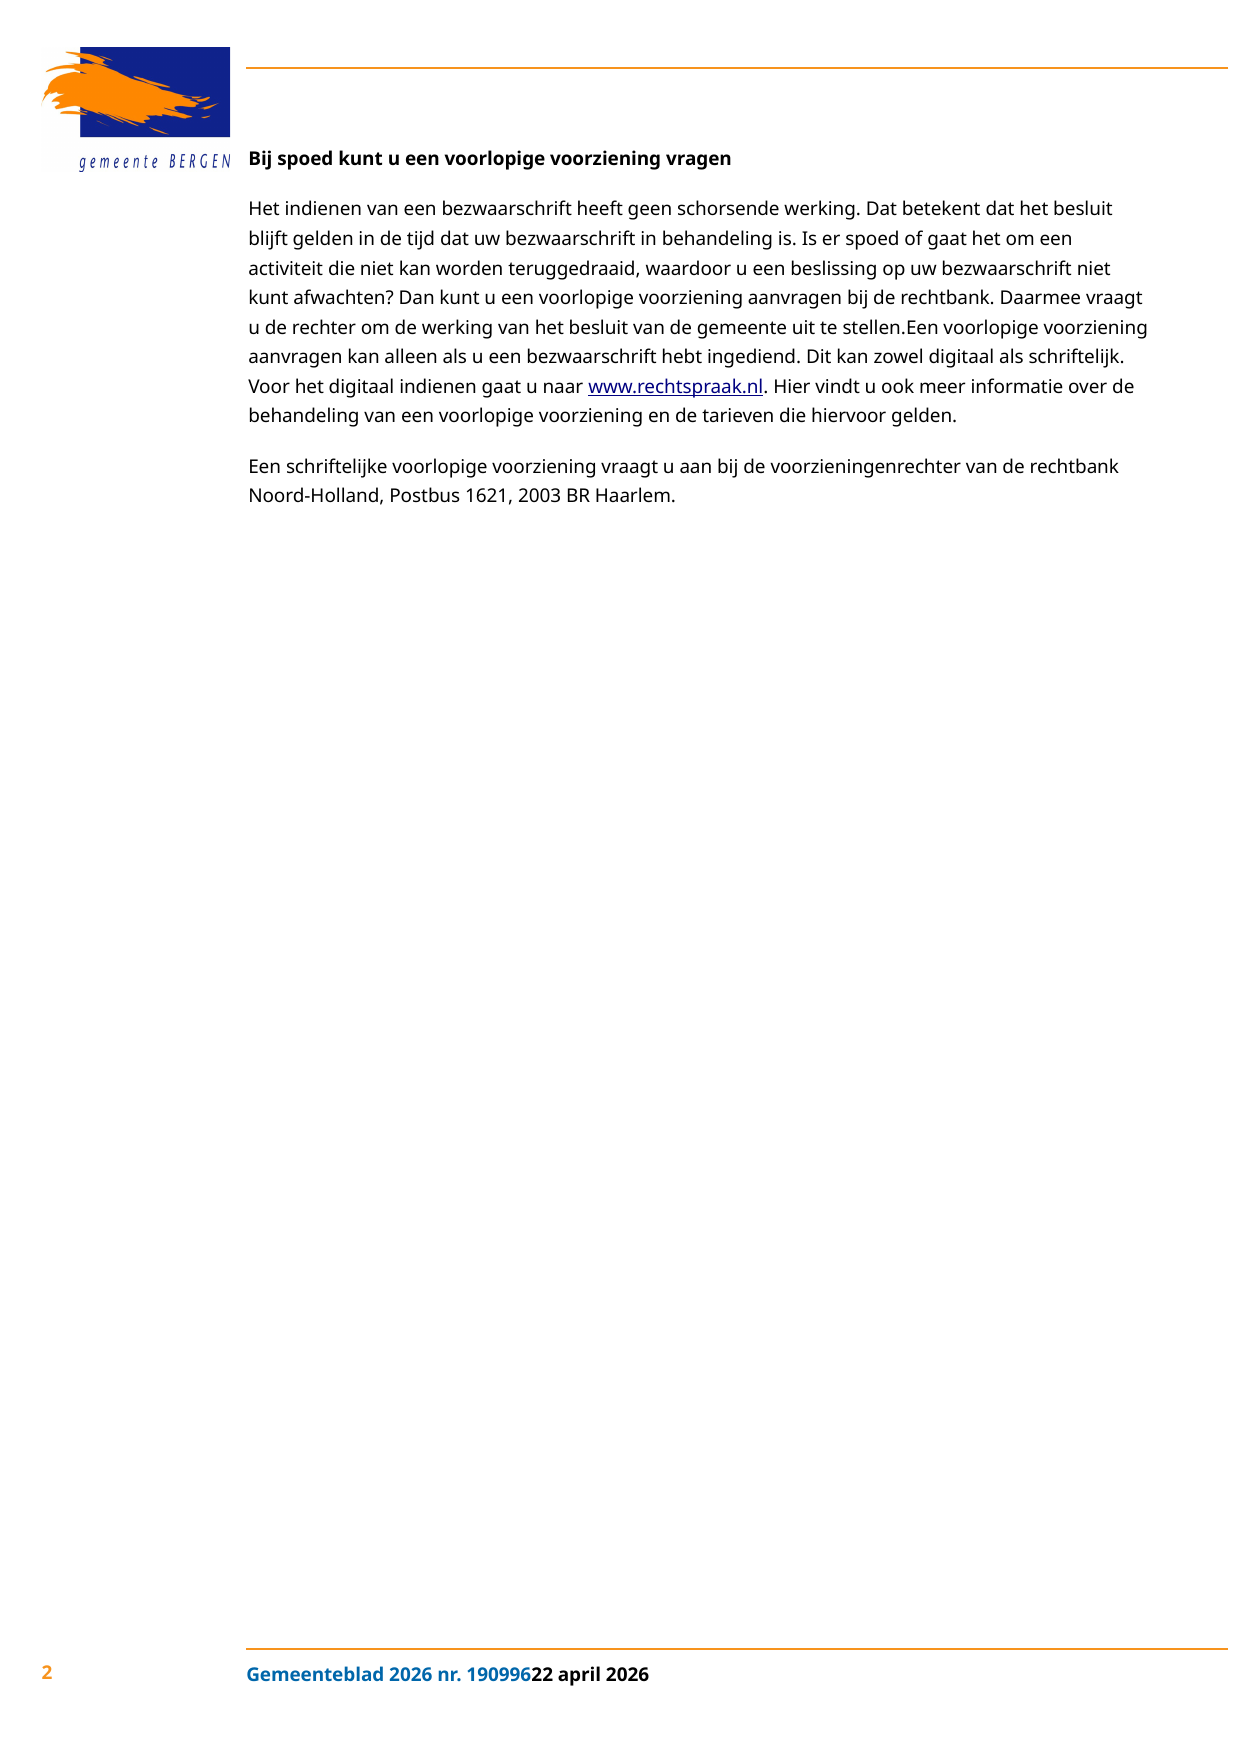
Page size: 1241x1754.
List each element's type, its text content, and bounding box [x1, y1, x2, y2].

text Bij spoed kunt u een voorlopige voorziening vragen [248, 145, 1152, 171]
text Het indienen van een bezwaarschrift heeft geen schorsende werking. Dat betekent dat het besluit blijft gelden in de tijd dat uw bezwaarschrift in behandeling is. Is er spoed of gaat het om een activiteit die niet kan worden teruggedraaid, waardoor u een beslissing op uw bezwaarschrift niet kunt afwachten? Dan kunt u een voorlopige voorziening aanvragen bij de rechtbank. Daarmee vraagt u de rechter om de werking van het besluit van de gemeente uit te stellen.Een voorlopige voorziening aanvragen kan alleen als u een bezwaarschrift hebt ingediend. Dit kan zowel digitaal als schriftelijk. Voor het digitaal indienen gaat u naar www.rechtspraak.nl. Hier vindt u ook meer informatie over de behandeling van een voorlopige voorziening en de tarieven die hiervoor gelden. [248, 196, 1152, 428]
text Een schriftelijke voorlopige voorziening vraagt u aan bij de voorzieningenrechter van de rechtbank Noord-Holland, Postbus 1621, 2003 BR Haarlem. [248, 453, 1152, 508]
picture [41, 47, 231, 172]
